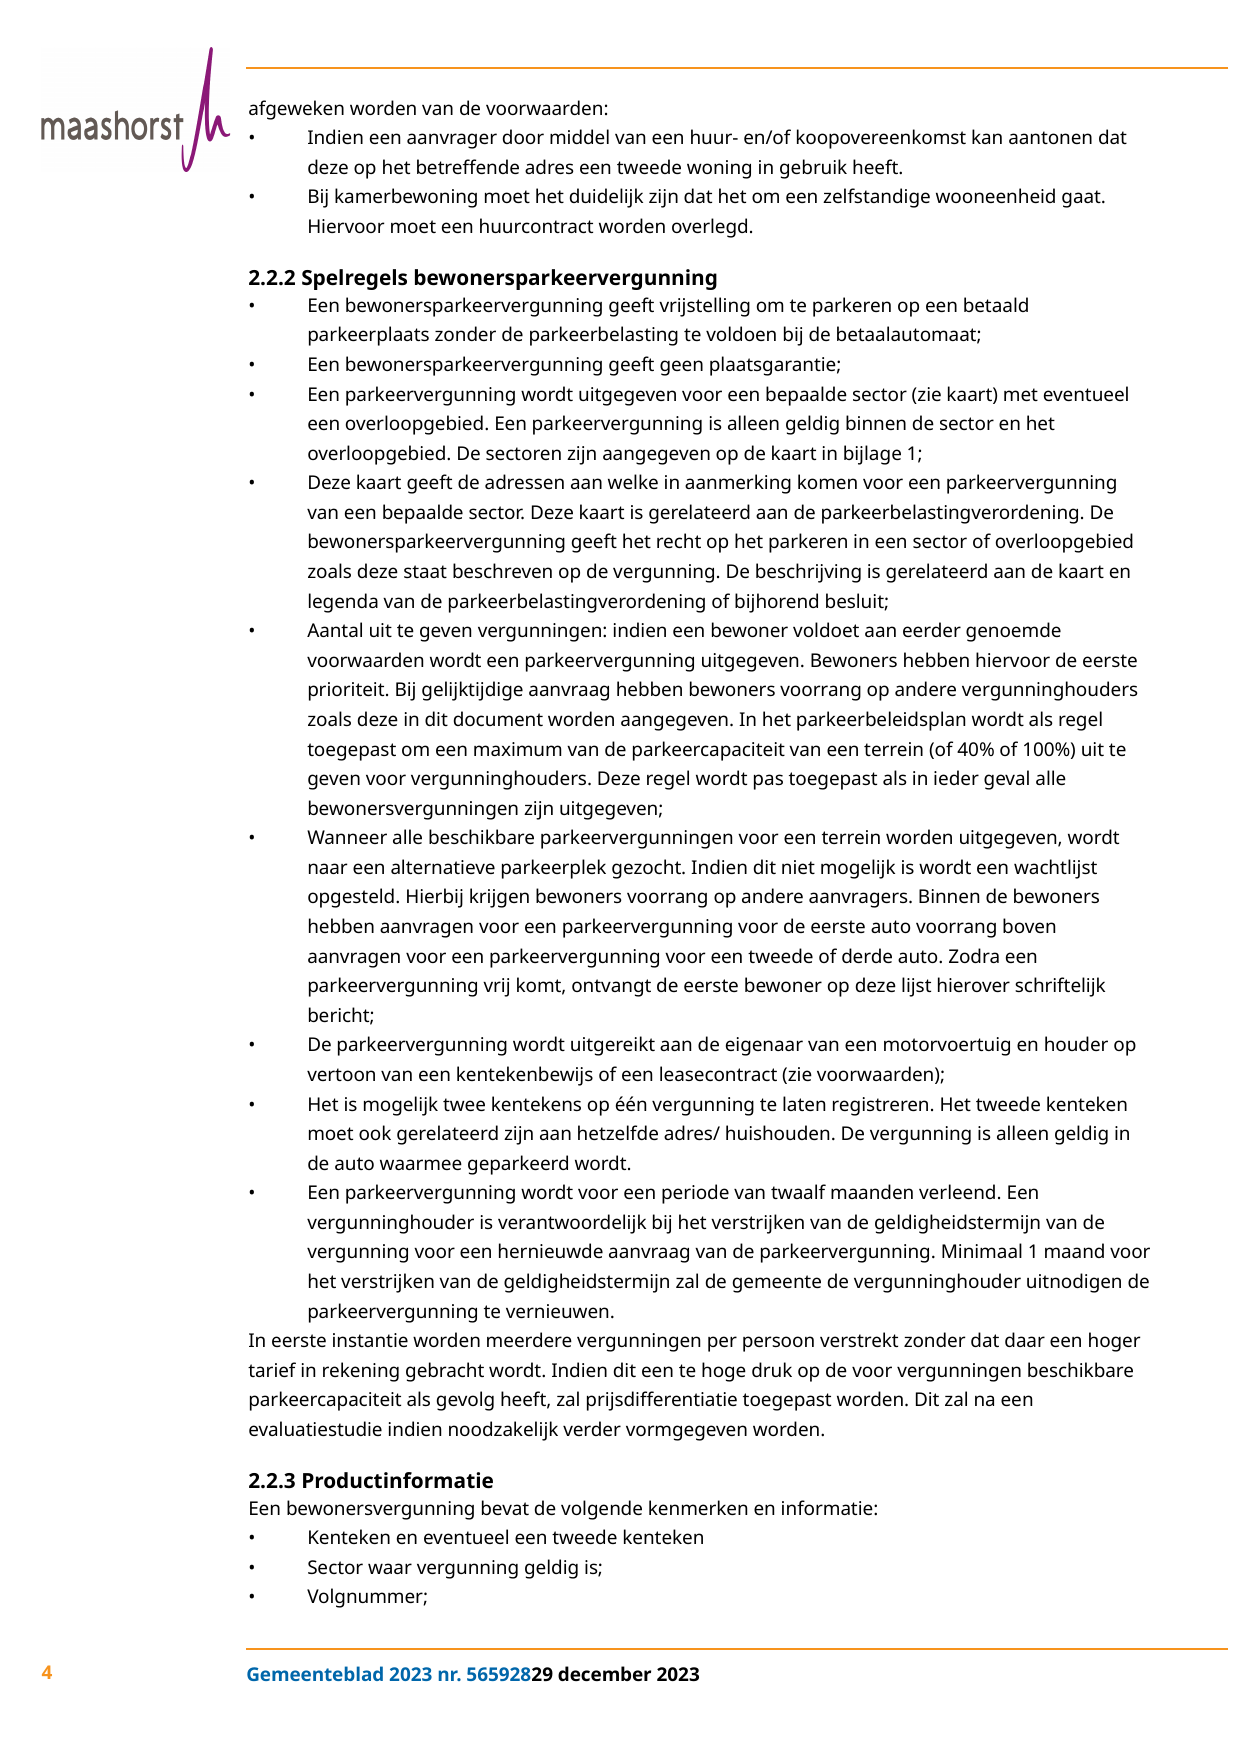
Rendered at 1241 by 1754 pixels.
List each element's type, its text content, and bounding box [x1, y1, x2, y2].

list Wanneer alle beschikbare parkeervergunningen voor een terrein worden uitgegeven, wordt naar een alternatieve parkeerplek gezocht. Indien dit niet mogelijk is wordt een wachtlijst opgesteld. Hierbij krijgen bewoners voorrang op andere aanvragers. Binnen de bewoners hebben aanvragen voor een parkeervergunning voor de eerste auto voorrang boven aanvragen voor een parkeervergunning voor een tweede of derde auto. Zodra een parkeervergunning vrij komt, ontvangt de eerste bewoner op deze lijst hierover schriftelijk bericht; [248, 824, 1152, 1028]
list Een bewonersparkeervergunning geeft vrijstelling om te parkeren op een betaald parkeerplaats zonder de parkeerbelasting te voldoen bij de betaalautomaat; [248, 292, 1152, 347]
text In eerste instantie worden meerdere vergunningen per persoon verstrekt zonder dat daar een hoger tarief in rekening gebracht wordt. Indien dit een te hoge druk op de voor vergunningen beschikbare parkeercapaciteit als gevolg heeft, zal prijsdifferentiatie toegepast worden. Dit zal na een evaluatiestudie indien noodzakelijk verder vormgegeven worden. [248, 1327, 1152, 1442]
list Indien een aanvrager door middel van een huur- en/of koopovereenkomst kan aantonen dat deze op het betreffende adres een tweede woning in gebruik heeft. [248, 124, 1152, 180]
list De parkeervergunning wordt uitgereikt aan de eigenaar van een motorvoertuig en houder op vertoon van een kentekenbewijs of een leasecontract (zie voorwaarden); [248, 1032, 1152, 1087]
text 2.2.3 Productinformatie [248, 1467, 1152, 1495]
list Het is mogelijk twee kentekens op één vergunning te laten registreren. Het tweede kenteken moet ook gerelateerd zijn aan hetzelfde adres/ huishouden. De vergunning is alleen geldig in de auto waarmee geparkeerd wordt. [248, 1091, 1152, 1176]
list Een parkeervergunning wordt voor een periode van twaalf maanden verleend. Een vergunninghouder is verantwoordelijk bij het verstrijken van de geldigheidstermijn van de vergunning voor een hernieuwde aanvraag van de parkeervergunning. Minimaal 1 maand voor het verstrijken van de geldigheidstermijn zal de gemeente de vergunninghouder uitnodigen de parkeervergunning te vernieuwen. [248, 1179, 1152, 1323]
list Een parkeervergunning wordt uitgegeven voor een bepaalde sector (zie kaart) met eventueel een overloopgebied. Een parkeervergunning is alleen geldig binnen de sector en het overloopgebied. De sectoren zijn aangegeven op de kaart in bijlage 1; [248, 381, 1152, 466]
text 2.2.2 Spelregels bewonersparkeervergunning [248, 263, 1152, 292]
text Een bewonersvergunning bevat de volgende kenmerken en informatie: [248, 1495, 1152, 1521]
text afgeweken worden van de voorwaarden: [248, 95, 1152, 121]
list Een bewonersparkeervergunning geeft geen plaatsgarantie; [248, 351, 1152, 377]
list Aantal uit te geven vergunningen: indien een bewoner voldoet aan eerder genoemde voorwaarden wordt een parkeervergunning uitgegeven. Bewoners hebben hiervoor de eerste prioriteit. Bij gelijktijdige aanvraag hebben bewoners voorrang op andere vergunninghouders zoals deze in dit document worden aangegeven. In het parkeerbeleidsplan wordt als regel toegepast om een maximum van de parkeercapaciteit van een terrein (of 40% of 100%) uit te geven voor vergunninghouders. Deze regel wordt pas toegepast als in ieder geval alle bewonersvergunningen zijn uitgegeven; [248, 617, 1152, 821]
picture [41, 47, 231, 172]
list Sector waar vergunning geldig is; [248, 1554, 1152, 1580]
list Deze kaart geeft de adressen aan welke in aanmerking komen voor een parkeervergunning van een bepaalde sector. Deze kaart is gerelateerd aan de parkeerbelastingverordening. De bewonersparkeervergunning geeft het recht op het parkeren in een sector of overloopgebied zoals deze staat beschreven op de vergunning. De beschrijving is gerelateerd aan de kaart en legenda van de parkeerbelastingverordening of bijhorend besluit; [248, 469, 1152, 613]
list Volgnummer; [248, 1584, 1152, 1609]
list Bij kamerbewoning moet het duidelijk zijn dat het om een zelfstandige wooneenheid gaat. Hiervoor moet een huurcontract worden overlegd. [248, 183, 1152, 239]
list Kenteken en eventueel een tweede kenteken [248, 1524, 1152, 1550]
